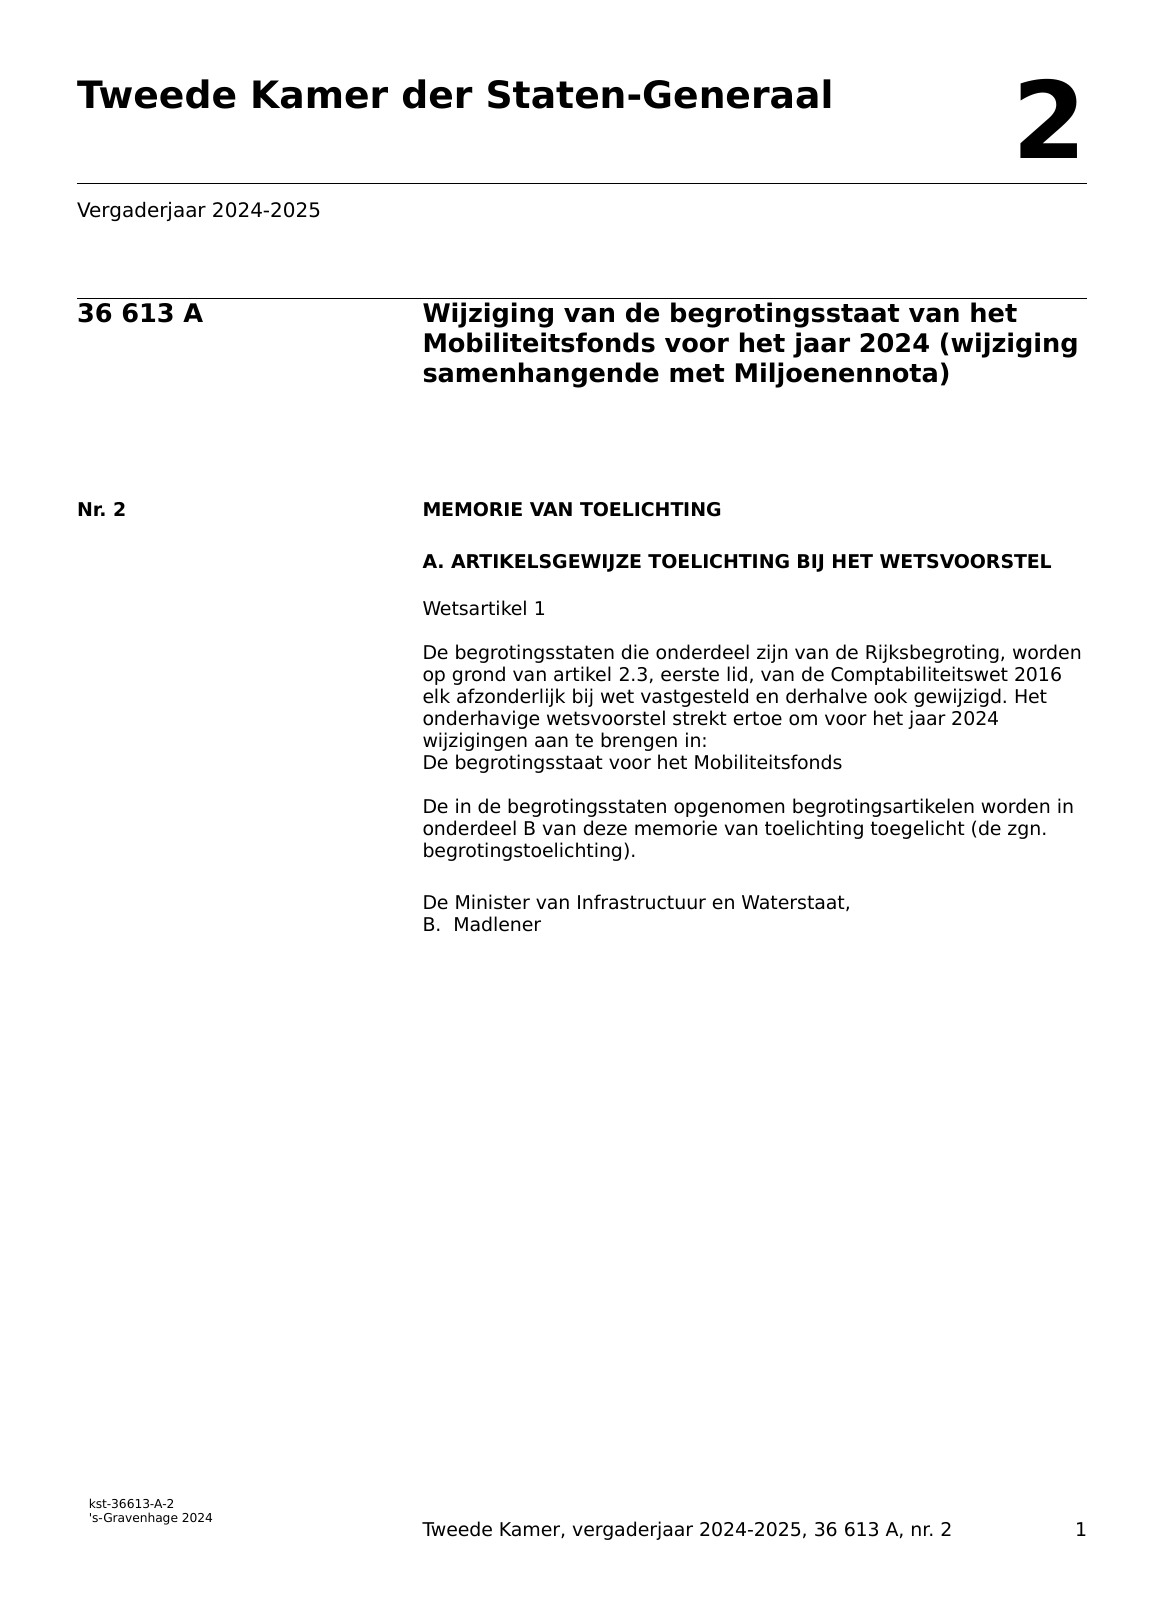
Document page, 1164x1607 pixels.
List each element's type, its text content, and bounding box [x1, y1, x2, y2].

table_cell Vergaderjaar 2024-2025 [77, 184, 1087, 298]
subtitle 36 613 A Wijziging van de begrotingsstaat van het Mobiliteitsfonds voor het jaar 2024 (wijziging samenhangende met Miljoenennota) [77, 299, 1087, 388]
text De Minister van Infrastructuur en Waterstaat, B. Madlener [422, 892, 1087, 936]
text De begrotingsstaten die onderdeel zijn van de Rijksbegroting, worden op grond van artikel 2.3, eerste lid, van de Comptabiliteitswet 2016 elk afzonderlijk bij wet vastgesteld en derhalve ook gewijzigd. Het onderhavige wetsvoorstel strekt ertoe om voor het jaar 2024 wijzigingen aan te brengen in: [422, 642, 1087, 752]
text Wetsartikel 1 [422, 598, 1087, 620]
text kst-36613-A-2 [88, 1497, 323, 1511]
subtitle A. ARTIKELSGEWIJZE TOELICHTING BIJ HET WETSVOORSTEL [422, 551, 1087, 573]
text De in de begrotingsstaten opgenomen begrotingsartikelen worden in onderdeel B van deze memorie van toelichting toegelicht (de zgn. begrotingstoelichting). [422, 796, 1087, 862]
text 's-Gravenhage 2024 [88, 1511, 323, 1525]
table_header 2 [886, 59, 1087, 183]
text De begrotingsstaat voor het Mobiliteitsfonds [422, 752, 1087, 774]
subtitle Nr. 2 MEMORIE VAN TOELICHTING [77, 499, 1087, 521]
table_header Tweede Kamer der Staten-Generaal [77, 59, 886, 183]
